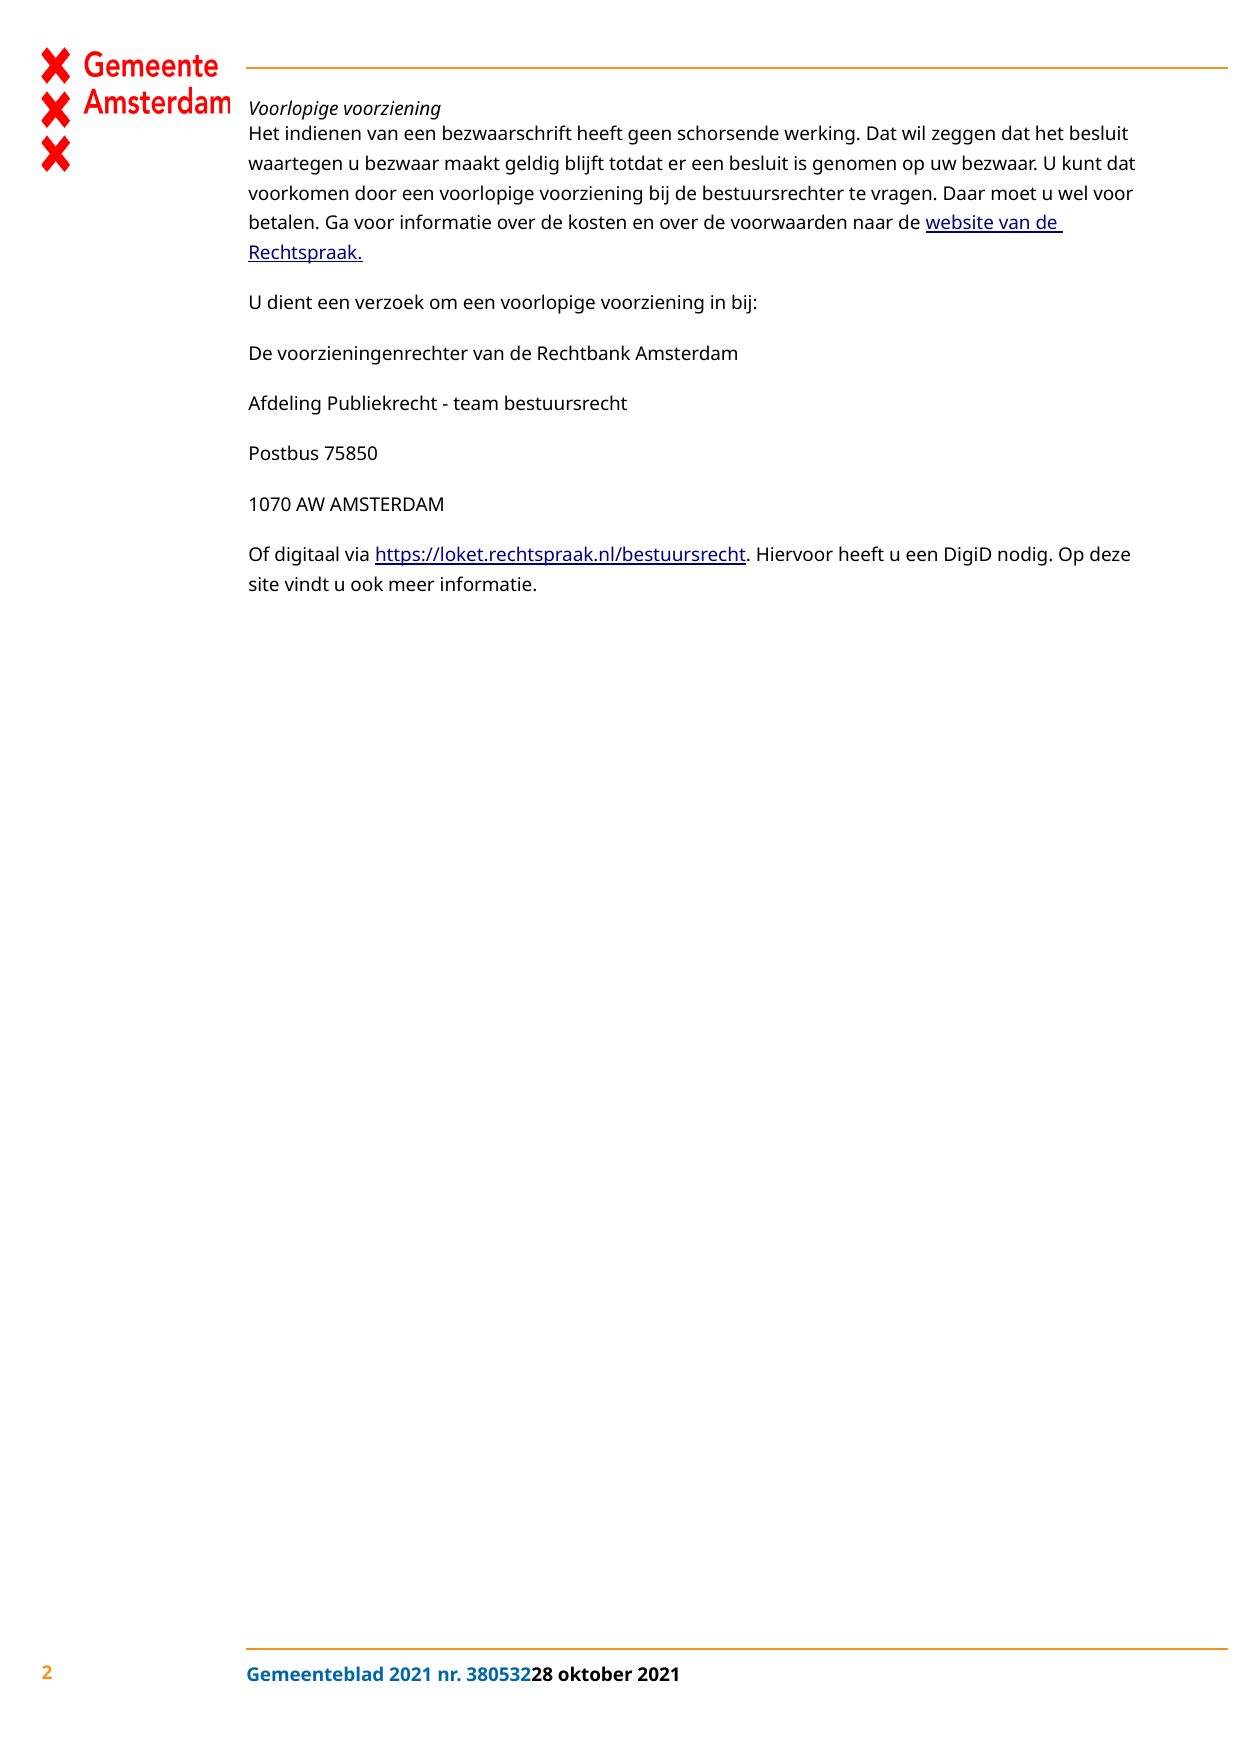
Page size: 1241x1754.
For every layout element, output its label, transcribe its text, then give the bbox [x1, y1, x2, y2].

text Voorlopige voorziening [248, 95, 1152, 121]
text 1070 AW AMSTERDAM [248, 491, 1152, 517]
text Het indienen van een bezwaarschrift heeft geen schorsende werking. Dat wil zeggen dat het besluit waartegen u bezwaar maakt geldig blijft totdat er een besluit is genomen op uw bezwaar. U kunt dat voorkomen door een voorlopige voorziening bij de bestuursrechter te vragen. Daar moet u wel voor betalen. Ga voor informatie over de kosten en over de voorwaarden naar de website van de Rechtspraak. [248, 121, 1152, 264]
text Postbus 75850 [248, 441, 1152, 466]
text Of digitaal via https://loket.rechtspraak.nl/bestuursrecht. Hiervoor heeft u een DigiD nodig. Op deze site vindt u ook meer informatie. [248, 541, 1152, 597]
text De voorzieningenrechter van de Rechtbank Amsterdam [248, 340, 1152, 365]
text Afdeling Publiekrecht - team bestuursrecht [248, 390, 1152, 416]
picture [41, 47, 231, 172]
text U dient een verzoek om een voorlopige voorziening in bij: [248, 289, 1152, 315]
